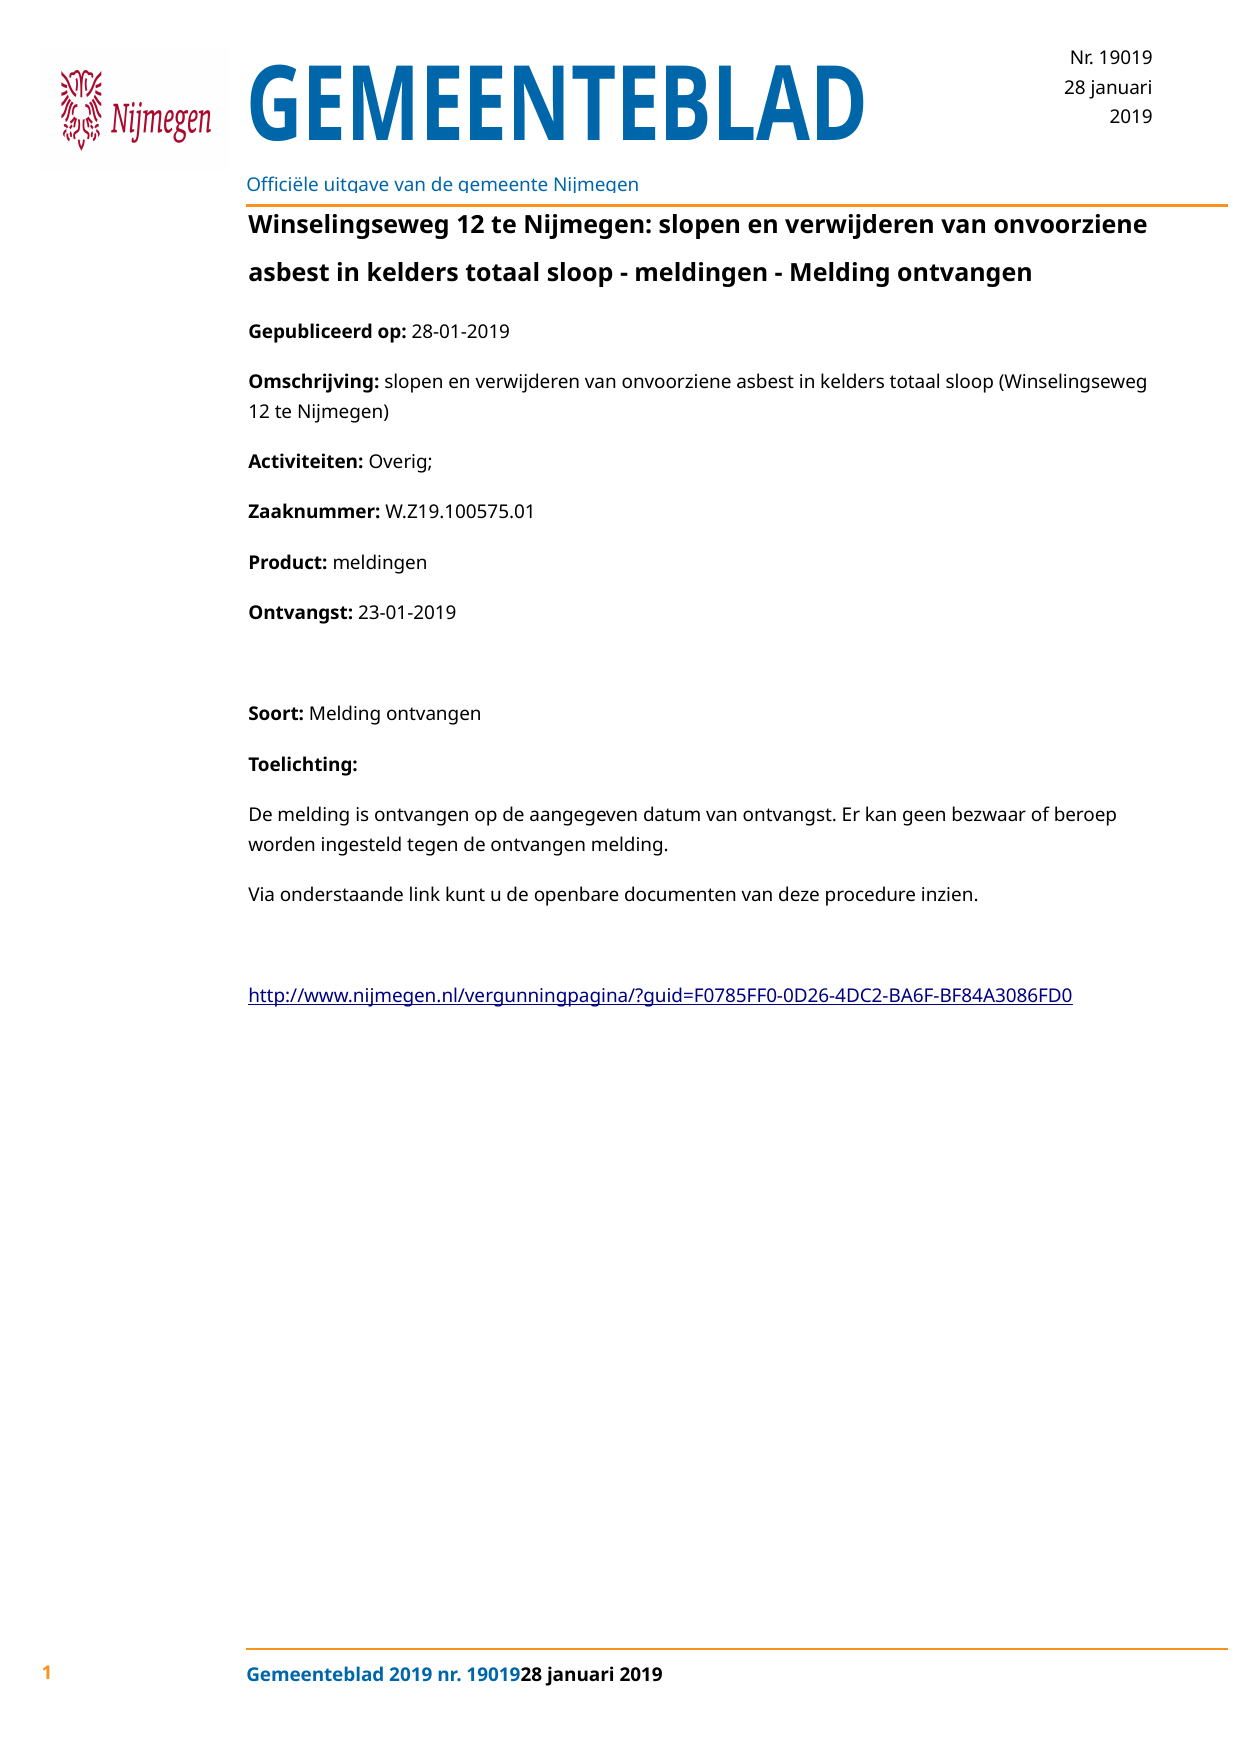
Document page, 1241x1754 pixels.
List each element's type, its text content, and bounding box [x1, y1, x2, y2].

picture [41, 47, 231, 172]
text Gepubliceerd op: 28-01-2019 [248, 318, 1152, 344]
text Toelichting: [248, 751, 1152, 777]
text Winselingseweg 12 te Nijmegen: slopen en verwijderen van onvoorziene asbest in kelders totaal sloop - meldingen - Melding ontvangen [248, 207, 1152, 288]
text Product: meldingen [248, 549, 1152, 575]
text Zaaknummer: W.Z19.100575.01 [248, 499, 1152, 524]
text Ontvangst: 23-01-2019 [248, 599, 1152, 625]
text Omschrijving: slopen en verwijderen van onvoorziene asbest in kelders totaal sloop (Winselingseweg 12 te Nijmegen) [248, 368, 1152, 424]
text Via onderstaande link kunt u de openbare documenten van deze procedure inzien. [248, 881, 1152, 907]
text Soort: Melding ontvangen [248, 700, 1152, 726]
text Activiteiten: Overig; [248, 448, 1152, 474]
text http://www.nijmegen.nl/vergunningpagina/?guid=F0785FF0-0D26-4DC2-BA6F-BF84A3086FD0 [248, 982, 1152, 1008]
text De melding is ontvangen op de aangegeven datum van ontvangst. Er kan geen bezwaar of beroep worden ingesteld tegen de ontvangen melding. [248, 801, 1152, 857]
